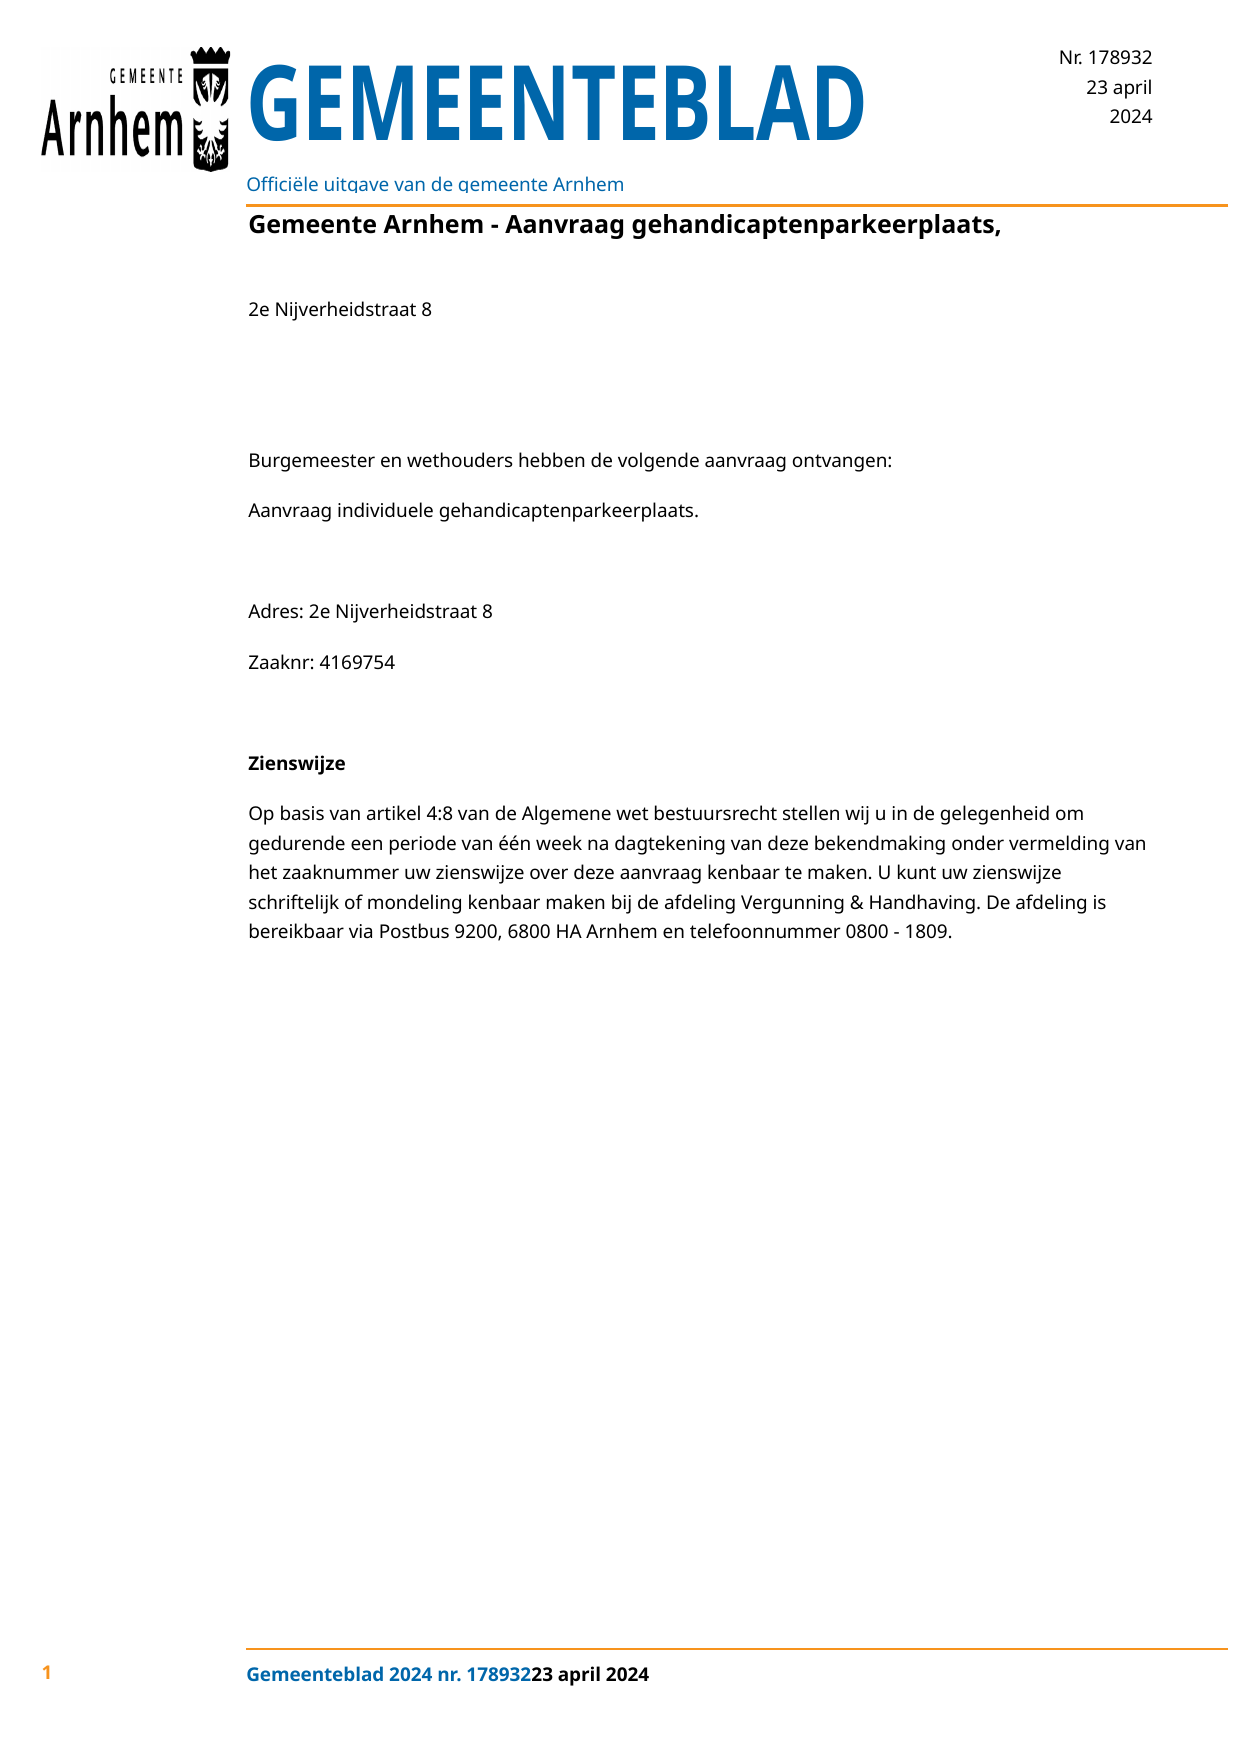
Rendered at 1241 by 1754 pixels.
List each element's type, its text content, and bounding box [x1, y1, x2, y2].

text Adres: 2e Nijverheidstraat 8 [248, 598, 1152, 624]
text Zaaknr: 4169754 [248, 649, 1152, 675]
text 2e Nijverheidstraat 8 [248, 296, 1152, 322]
text Burgemeester en wethouders hebben de volgende aanvraag ontvangen: [248, 447, 1152, 473]
text Op basis van artikel 4:8 van de Algemene wet bestuursrecht stellen wij u in de gelegenheid om gedurende een periode van één week na dagtekening van deze bekendmaking onder vermelding van het zaaknummer uw zienswijze over deze aanvraag kenbaar te maken. U kunt uw zienswijze schriftelijk of mondeling kenbaar maken bij de afdeling Vergunning & Handhaving. De afdeling is bereikbaar via Postbus 9200, 6800 HA Arnhem en telefoonnummer 0800 - 1809. [248, 800, 1152, 944]
text Gemeente Arnhem - Aanvraag gehandicaptenparkeerplaats, [248, 207, 1152, 241]
text Aanvraag individuele gehandicaptenparkeerplaats. [248, 498, 1152, 523]
picture [41, 47, 231, 172]
text Zienswijze [248, 750, 1152, 776]
